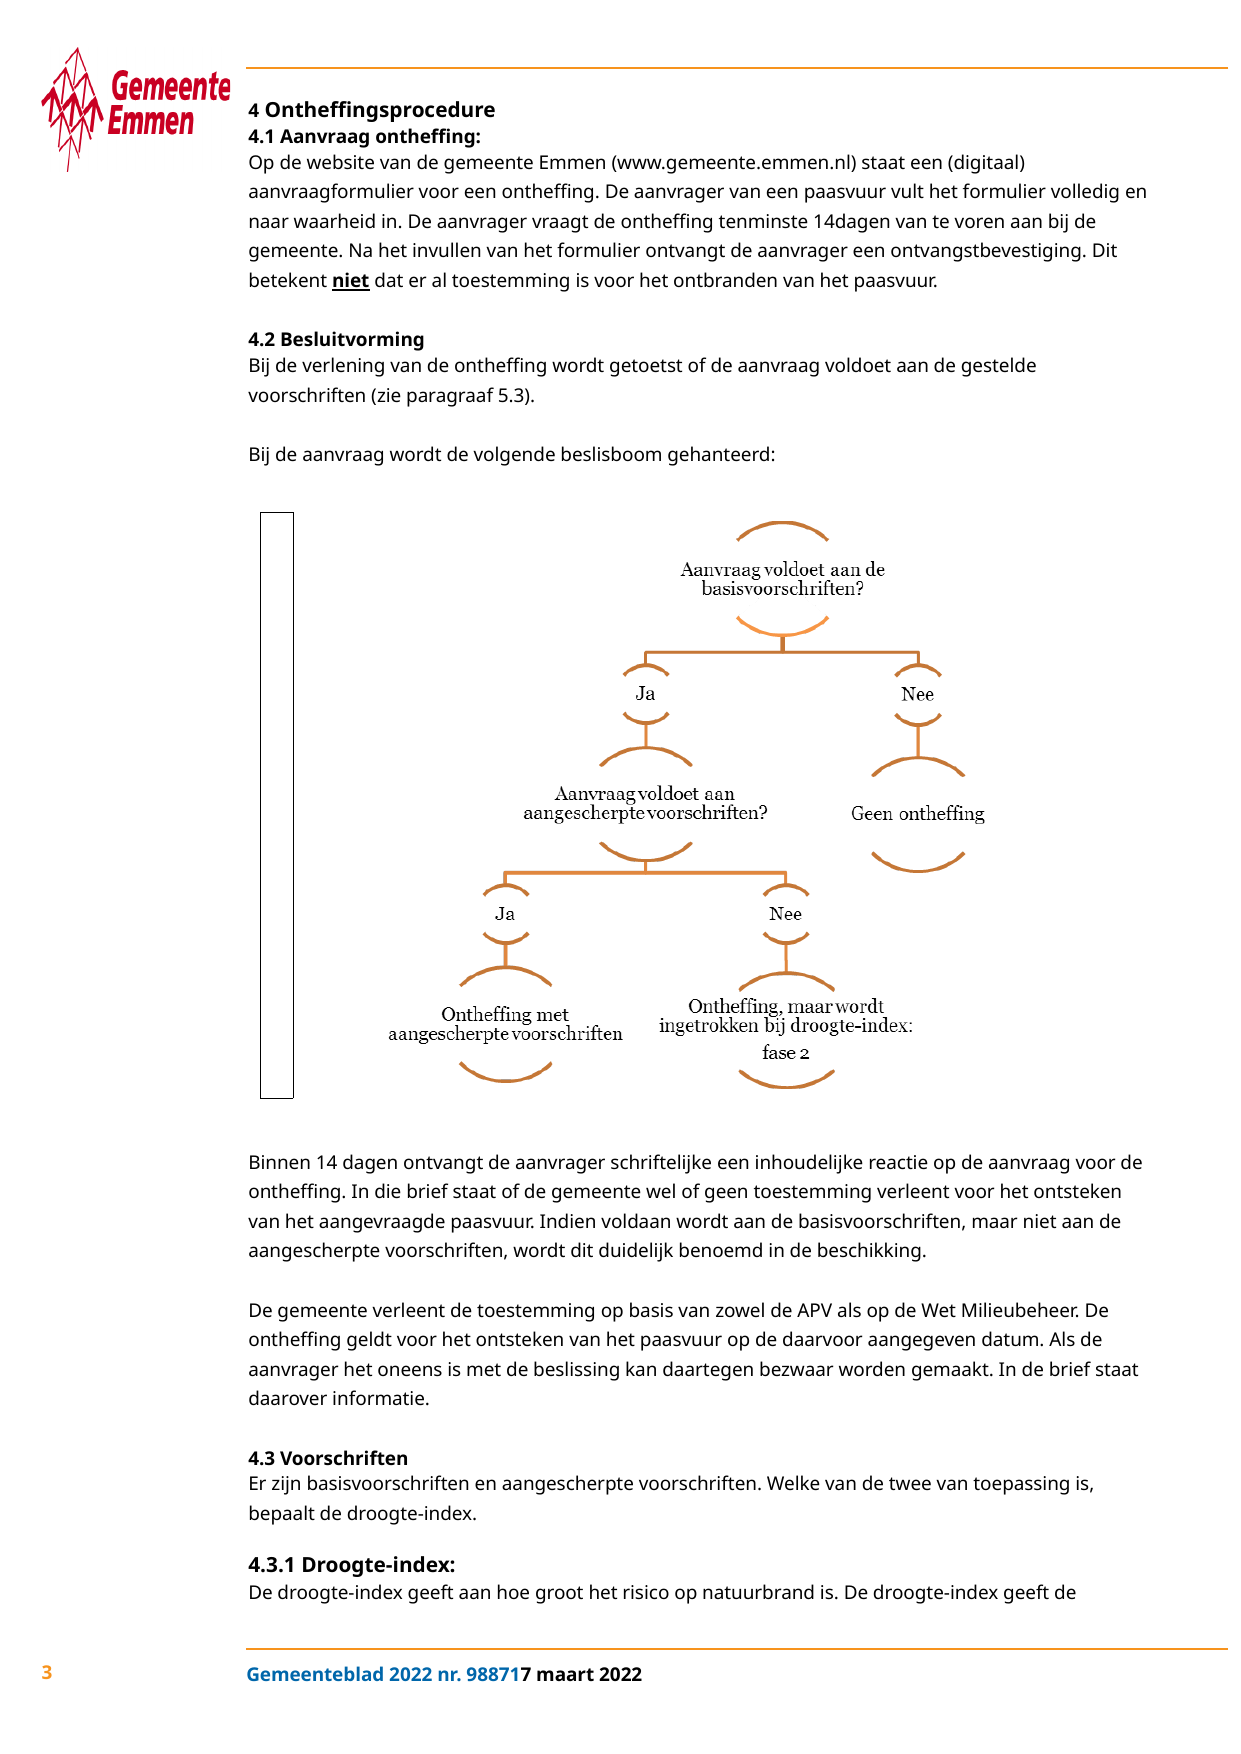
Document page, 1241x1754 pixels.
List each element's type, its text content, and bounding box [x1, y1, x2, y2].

picture [41, 47, 231, 172]
text Er zijn basisvoorschriften en aangescherpte voorschriften. Welke van de twee van toepassing is, bepaalt de droogte-index. [248, 1471, 1152, 1526]
text Bij de verlening van de ontheffing wordt getoetst of de aanvraag voldoet aan de gestelde voorschriften (zie paragraaf 5.3). [248, 352, 1152, 407]
picture [268, 521, 1155, 1089]
text 4.2 Besluitvorming [248, 326, 1152, 352]
text 4 Ontheffingsprocedure [248, 95, 1152, 123]
text De gemeente verleent de toestemming op basis van zowel de APV als op de Wet Milieubeheer. De ontheffing geldt voor het ontsteken van het paasvuur op de daarvoor aangegeven datum. Als de aanvrager het oneens is met de beslissing kan daartegen bezwaar worden gemaakt. In de brief staat daarover informatie. [248, 1297, 1152, 1411]
text 4.1 Aanvraag ontheffing: [248, 123, 1152, 149]
text Bij de aanvraag wordt de volgende beslisboom gehanteerd: [248, 441, 1152, 467]
text Op de website van de gemeente Emmen (www.gemeente.emmen.nl) staat een (digitaal) aanvraagformulier voor een ontheffing. De aanvrager van een paasvuur vult het formulier volledig en naar waarheid in. De aanvrager vraagt de ontheffing tenminste 14dagen van te voren aan bij de gemeente. Na het invullen van het formulier ontvangt de aanvrager een ontvangstbevestiging. Dit betekent niet dat er al toestemming is voor het ontbranden van het paasvuur. [248, 149, 1152, 293]
text Binnen 14 dagen ontvangt de aanvrager schriftelijke een inhoudelijke reactie op de aanvraag voor de ontheffing. In die brief staat of de gemeente wel of geen toestemming verleent voor het ontsteken van het aangevraagde paasvuur. Indien voldaan wordt aan de basisvoorschriften, maar niet aan de aangescherpte voorschriften, wordt dit duidelijk benoemd in de beschikking. [248, 1149, 1152, 1263]
text De droogte-index geeft aan hoe groot het risico op natuurbrand is. De droogte-index geeft de [248, 1579, 1152, 1605]
text 4.3.1 Droogte-index: [248, 1551, 1152, 1579]
text 4.3 Voorschriften [248, 1445, 1152, 1471]
